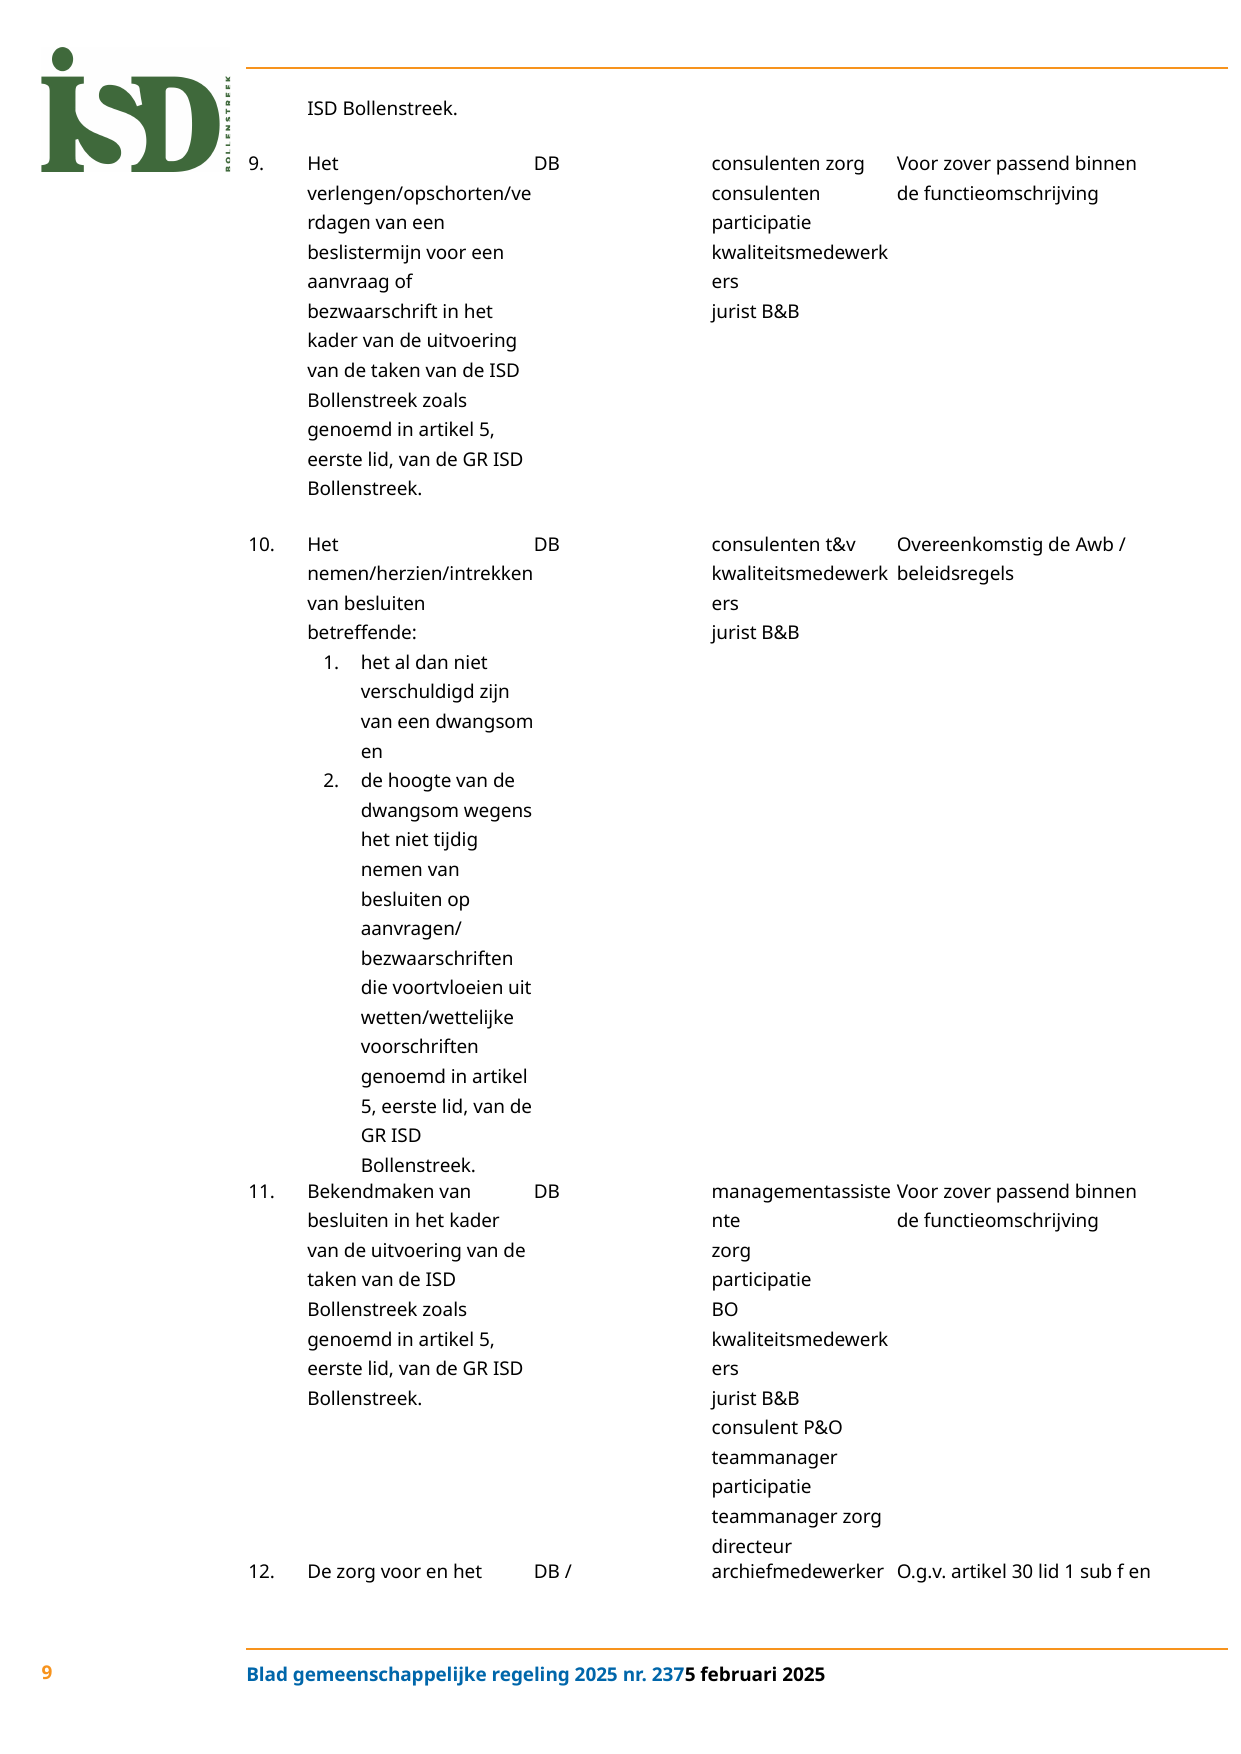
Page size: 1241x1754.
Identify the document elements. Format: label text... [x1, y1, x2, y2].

table_cell DB [534, 150, 711, 531]
table_cell [534, 95, 711, 150]
table_cell DB [534, 1178, 711, 1558]
picture [41, 47, 231, 172]
table_cell managementassistente zorg participatie BO kwaliteitsmedewerkers jurist B&B consulent P&O teammanager participatie teammanager zorg directeur [711, 1178, 897, 1558]
table_cell Voor zover passend binnen de functieomschrijving [897, 150, 1152, 531]
table_cell Het verlengen/opschorten/verdagen van een beslistermijn voor een aanvraag of bezwaarschrift in het kader van de uitvoering van de taken van de ISD Bollenstreek zoals genoemd in artikel 5, eerste lid, van de GR ISD Bollenstreek. [248, 150, 534, 531]
table_cell Bekendmaken van besluiten in het kader van de uitvoering van de taken van de ISD Bollenstreek zoals genoemd in artikel 5, eerste lid, van de GR ISD Bollenstreek. [248, 1178, 534, 1558]
table_cell consulenten zorg consulenten participatie kwaliteitsmedewerkers jurist B&B [711, 150, 897, 531]
table_cell archiefmedewerker [711, 1559, 897, 1584]
table_cell [897, 95, 1152, 150]
table_cell DB [534, 531, 711, 1178]
table_cell consulenten t&v kwaliteitsmedewerkers jurist B&B [711, 531, 897, 1178]
table_cell De zorg voor en het [248, 1559, 534, 1584]
table_cell Overeenkomstig de Awb / beleidsregels [897, 531, 1152, 1178]
table_cell DB / [534, 1559, 711, 1584]
table_cell Het nemen/herzien/intrekken van besluiten betreffende: het al dan niet verschuldigd zijn van een dwangsom en de hoogte van de dwangsom wegens het niet tijdig nemen van besluiten op aanvragen/ bezwaarschriften die voortvloeien uit wetten/wettelijke voorschriften genoemd in artikel 5, eerste lid, van de GR ISD Bollenstreek. [248, 531, 534, 1178]
table_cell [711, 95, 897, 150]
table_cell O.g.v. artikel 30 lid 1 sub f en [897, 1559, 1152, 1584]
table_cell Voor zover passend binnen de functieomschrijving [897, 1178, 1152, 1558]
table_cell ISD Bollenstreek. [248, 95, 534, 150]
